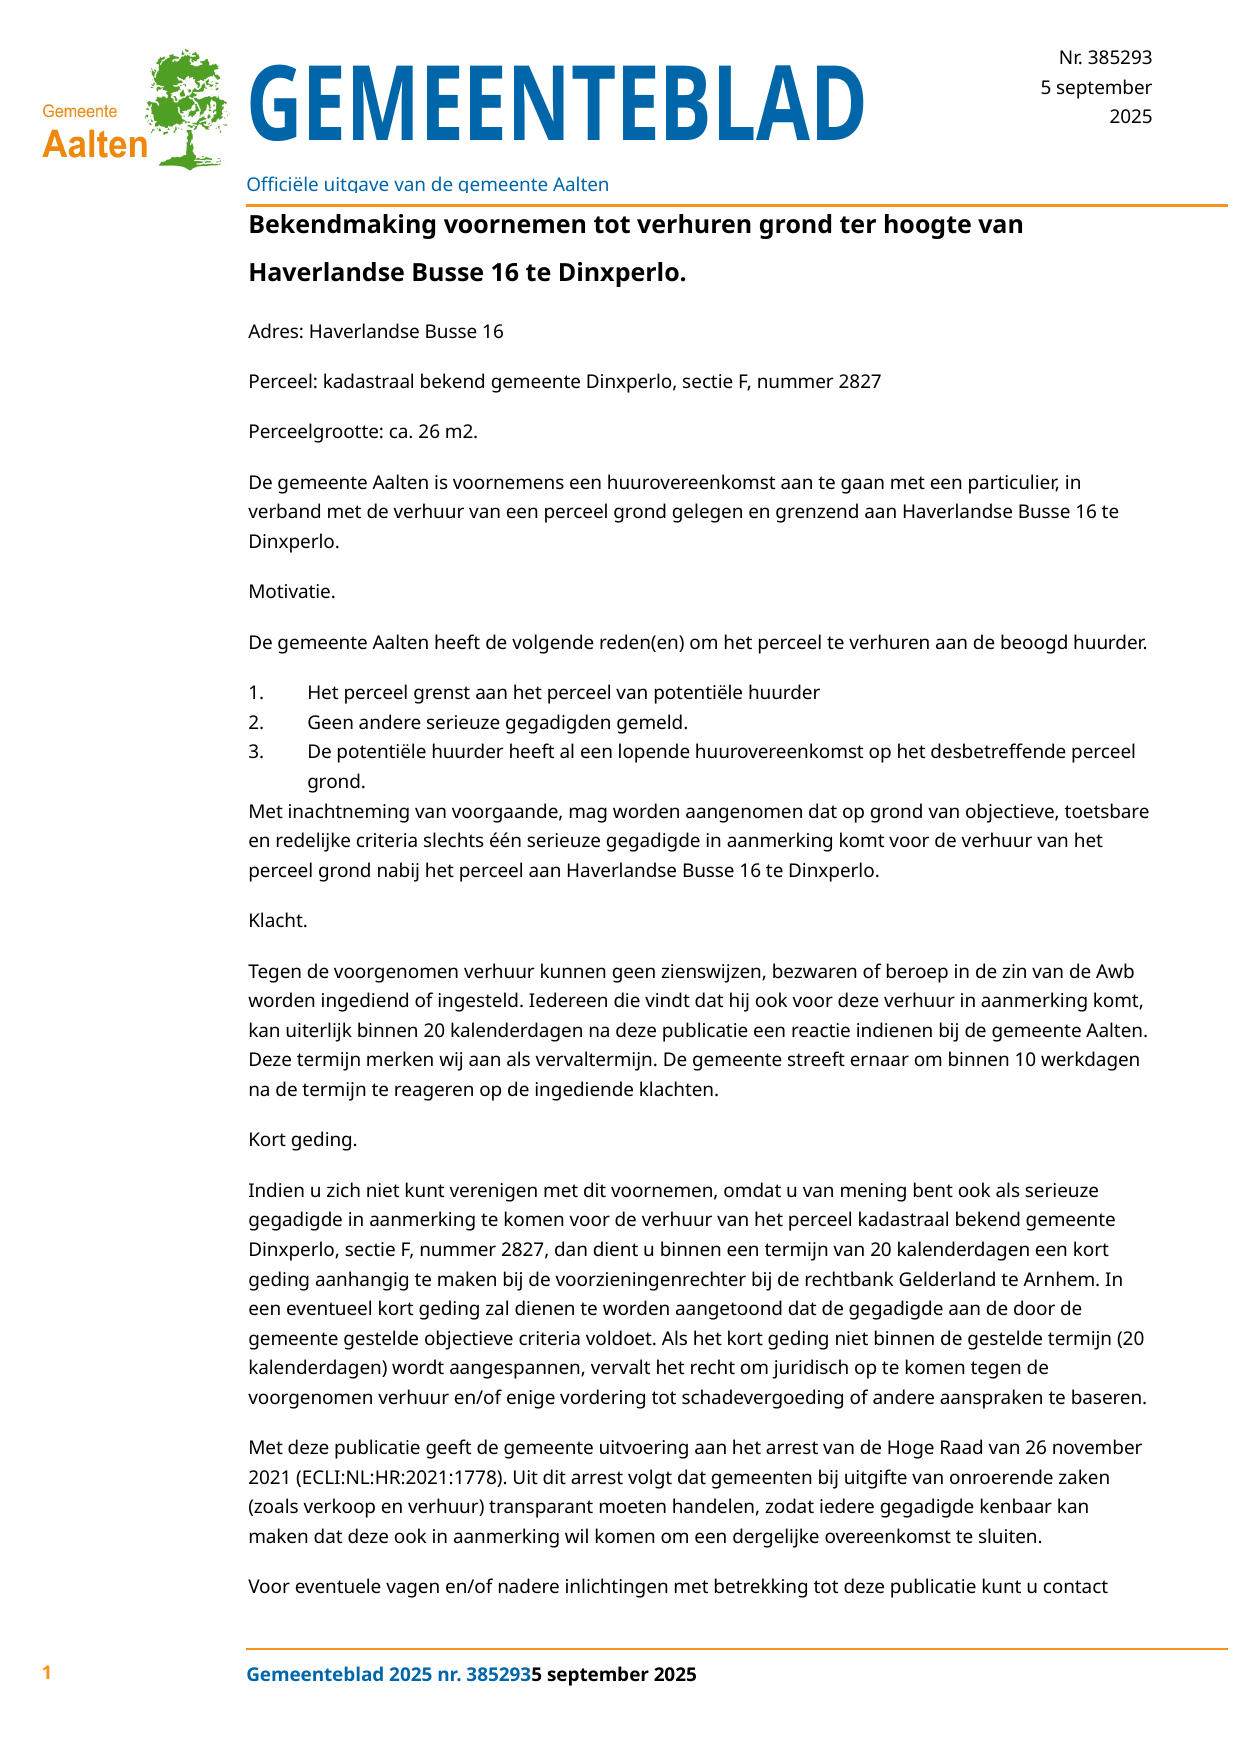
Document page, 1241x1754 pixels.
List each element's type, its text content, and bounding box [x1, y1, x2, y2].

text Bekendmaking voornemen tot verhuren grond ter hoogte van Haverlandse Busse 16 te Dinxperlo. [248, 207, 1152, 288]
text Met inachtneming van voorgaande, mag worden aangenomen dat op grond van objectieve, toetsbare en redelijke criteria slechts één serieuze gegadigde in aanmerking komt voor de verhuur van het perceel grond nabij het perceel aan Haverlandse Busse 16 te Dinxperlo. [248, 798, 1152, 883]
list De potentiële huurder heeft al een lopende huurovereenkomst op het desbetreffende perceel grond. [248, 739, 1152, 794]
text Perceelgrootte: ca. 26 m2. [248, 419, 1152, 444]
text De gemeente Aalten is voornemens een huurovereenkomst aan te gaan met een particulier, in verband met de verhuur van een perceel grond gelegen en grenzend aan Haverlandse Busse 16 te Dinxperlo. [248, 469, 1152, 554]
text Motivatie. [248, 579, 1152, 604]
text Perceel: kadastraal bekend gemeente Dinxperlo, sectie F, nummer 2827 [248, 368, 1152, 394]
text Indien u zich niet kunt verenigen met dit voornemen, omdat u van mening bent ook als serieuze gegadigde in aanmerking te komen voor de verhuur van het perceel kadastraal bekend gemeente Dinxperlo, sectie F, nummer 2827, dan dient u binnen een termijn van 20 kalenderdagen een kort geding aanhangig te maken bij de voorzieningenrechter bij de rechtbank Gelderland te Arnhem. In een eventueel kort geding zal dienen te worden aangetoond dat de gegadigde aan de door de gemeente gestelde objectieve criteria voldoet. Als het kort geding niet binnen de gestelde termijn (20 kalenderdagen) wordt aangespannen, vervalt het recht om juridisch op te komen tegen de voorgenomen verhuur en/of enige vordering tot schadevergoeding of andere aanspraken te baseren. [248, 1177, 1152, 1410]
text Met deze publicatie geeft de gemeente uitvoering aan het arrest van de Hoge Raad van 26 november 2021 (ECLI:NL:HR:2021:1778). Uit dit arrest volgt dat gemeenten bij uitgifte van onroerende zaken (zoals verkoop en verhuur) transparant moeten handelen, zodat iedere gegadigde kenbaar kan maken dat deze ook in aanmerking wil komen om een dergelijke overeenkomst te sluiten. [248, 1434, 1152, 1549]
list Geen andere serieuze gegadigden gemeld. [248, 709, 1152, 735]
text Klacht. [248, 907, 1152, 933]
text Kort geding. [248, 1127, 1152, 1152]
list Het perceel grenst aan het perceel van potentiële huurder [248, 679, 1152, 705]
picture [41, 47, 231, 172]
text Voor eventuele vagen en/of nadere inlichtingen met betrekking tot deze publicatie kunt u contact [248, 1574, 1152, 1599]
text Tegen de voorgenomen verhuur kunnen geen zienswijzen, bezwaren of beroep in de zin van de Awb worden ingediend of ingesteld. Iedereen die vindt dat hij ook voor deze verhuur in aanmerking komt, kan uiterlijk binnen 20 kalenderdagen na deze publicatie een reactie indienen bij de gemeente Aalten. Deze termijn merken wij aan als vervaltermijn. De gemeente streeft ernaar om binnen 10 werkdagen na de termijn te reageren op de ingediende klachten. [248, 958, 1152, 1102]
text De gemeente Aalten heeft de volgende reden(en) om het perceel te verhuren aan de beoogd huurder. [248, 629, 1152, 655]
text Adres: Haverlandse Busse 16 [248, 318, 1152, 344]
